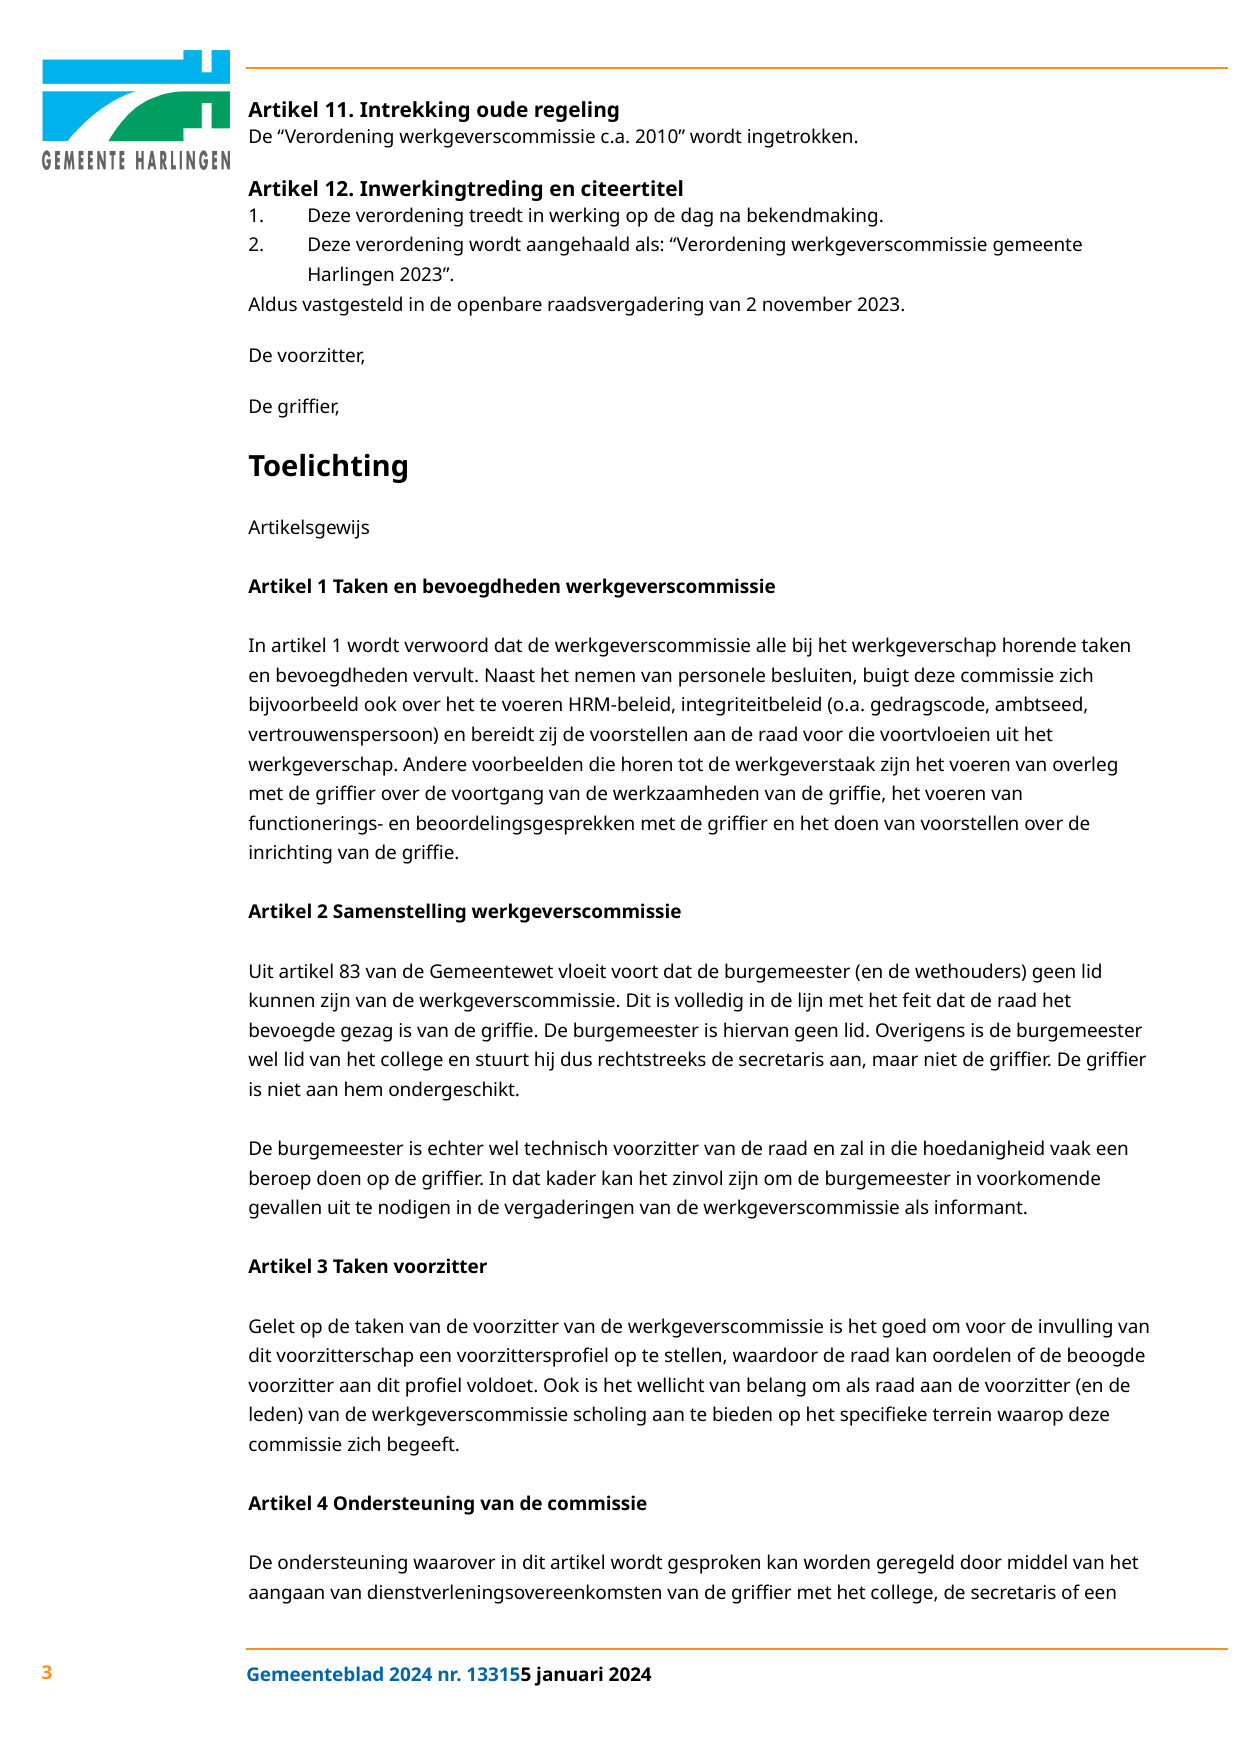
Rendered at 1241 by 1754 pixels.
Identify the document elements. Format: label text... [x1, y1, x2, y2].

text De voorzitter, [248, 342, 1152, 368]
text Artikel 2 Samenstelling werkgeverscommissie [248, 899, 1152, 924]
text Artikel 11. Intrekking oude regeling [248, 95, 1152, 123]
text Gelet op de taken van de voorzitter van de werkgeverscommissie is het goed om voor de invulling van dit voorzitterschap een voorzittersprofiel op te stellen, waardoor de raad kan oordelen of de beoogde voorzitter aan dit profiel voldoet. Ook is het wellicht van belang om als raad aan de voorzitter (en de leden) van de werkgeverscommissie scholing aan te bieden op het specifieke terrein waarop deze commissie zich begeeft. [248, 1313, 1152, 1457]
text Artikel 1 Taken en bevoegdheden werkgeverscommissie [248, 573, 1152, 599]
text Uit artikel 83 van de Gemeentewet vloeit voort dat de burgemeester (en de wethouders) geen lid kunnen zijn van de werkgeverscommissie. Dit is volledig in de lijn met het feit dat de raad het bevoegde gezag is van de griffie. De burgemeester is hiervan geen lid. Overigens is de burgemeester wel lid van het college en stuurt hij dus rechtstreeks de secretaris aan, maar niet de griffier. De griffier is niet aan hem ondergeschikt. [248, 958, 1152, 1102]
text De “Verordening werkgeverscommissie c.a. 2010” wordt ingetrokken. [248, 123, 1152, 149]
text De ondersteuning waarover in dit artikel wordt gesproken kan worden geregeld door middel van het aangaan van dienstverleningsovereenkomsten van de griffier met het college, de secretaris of een [248, 1549, 1152, 1605]
text Aldus vastgesteld in de openbare raadsvergadering van 2 november 2023. [248, 291, 1152, 317]
text Artikel 4 Ondersteuning van de commissie [248, 1490, 1152, 1516]
text Artikel 12. Inwerkingtreding en citeertitel [248, 174, 1152, 202]
text Artikelsgewijs [248, 514, 1152, 540]
list Deze verordening treedt in werking op de dag na bekendmaking. [248, 202, 1152, 228]
text In artikel 1 wordt verwoord dat de werkgeverscommissie alle bij het werkgeverschap horende taken en bevoegdheden vervult. Naast het nemen van personele besluiten, buigt deze commissie zich bijvoorbeeld ook over het te voeren HRM-beleid, integriteitbeleid (o.a. gedragscode, ambtseed, vertrouwenspersoon) en bereidt zij de voorstellen aan de raad voor die voortvloeien uit het werkgeverschap. Andere voorbeelden die horen tot de werkgeverstaak zijn het voeren van overleg met de griffier over de voortgang van de werkzaamheden van de griffie, het voeren van functionerings- en beoordelingsgesprekken met de griffier en het doen van voorstellen over de inrichting van de griffie. [248, 632, 1152, 865]
text Toelichting [248, 445, 1152, 485]
text De burgemeester is echter wel technisch voorzitter van de raad en zal in die hoedanigheid vaak een beroep doen op de griffier. In dat kader kan het zinvol zijn om de burgemeester in voorkomende gevallen uit te nodigen in de vergaderingen van de werkgeverscommissie als informant. [248, 1135, 1152, 1220]
text De griffier, [248, 394, 1152, 419]
list Deze verordening wordt aangehaald als: “Verordening werkgeverscommissie gemeente Harlingen 2023”. [248, 232, 1152, 287]
picture [41, 47, 231, 172]
text Artikel 3 Taken voorzitter [248, 1254, 1152, 1279]
